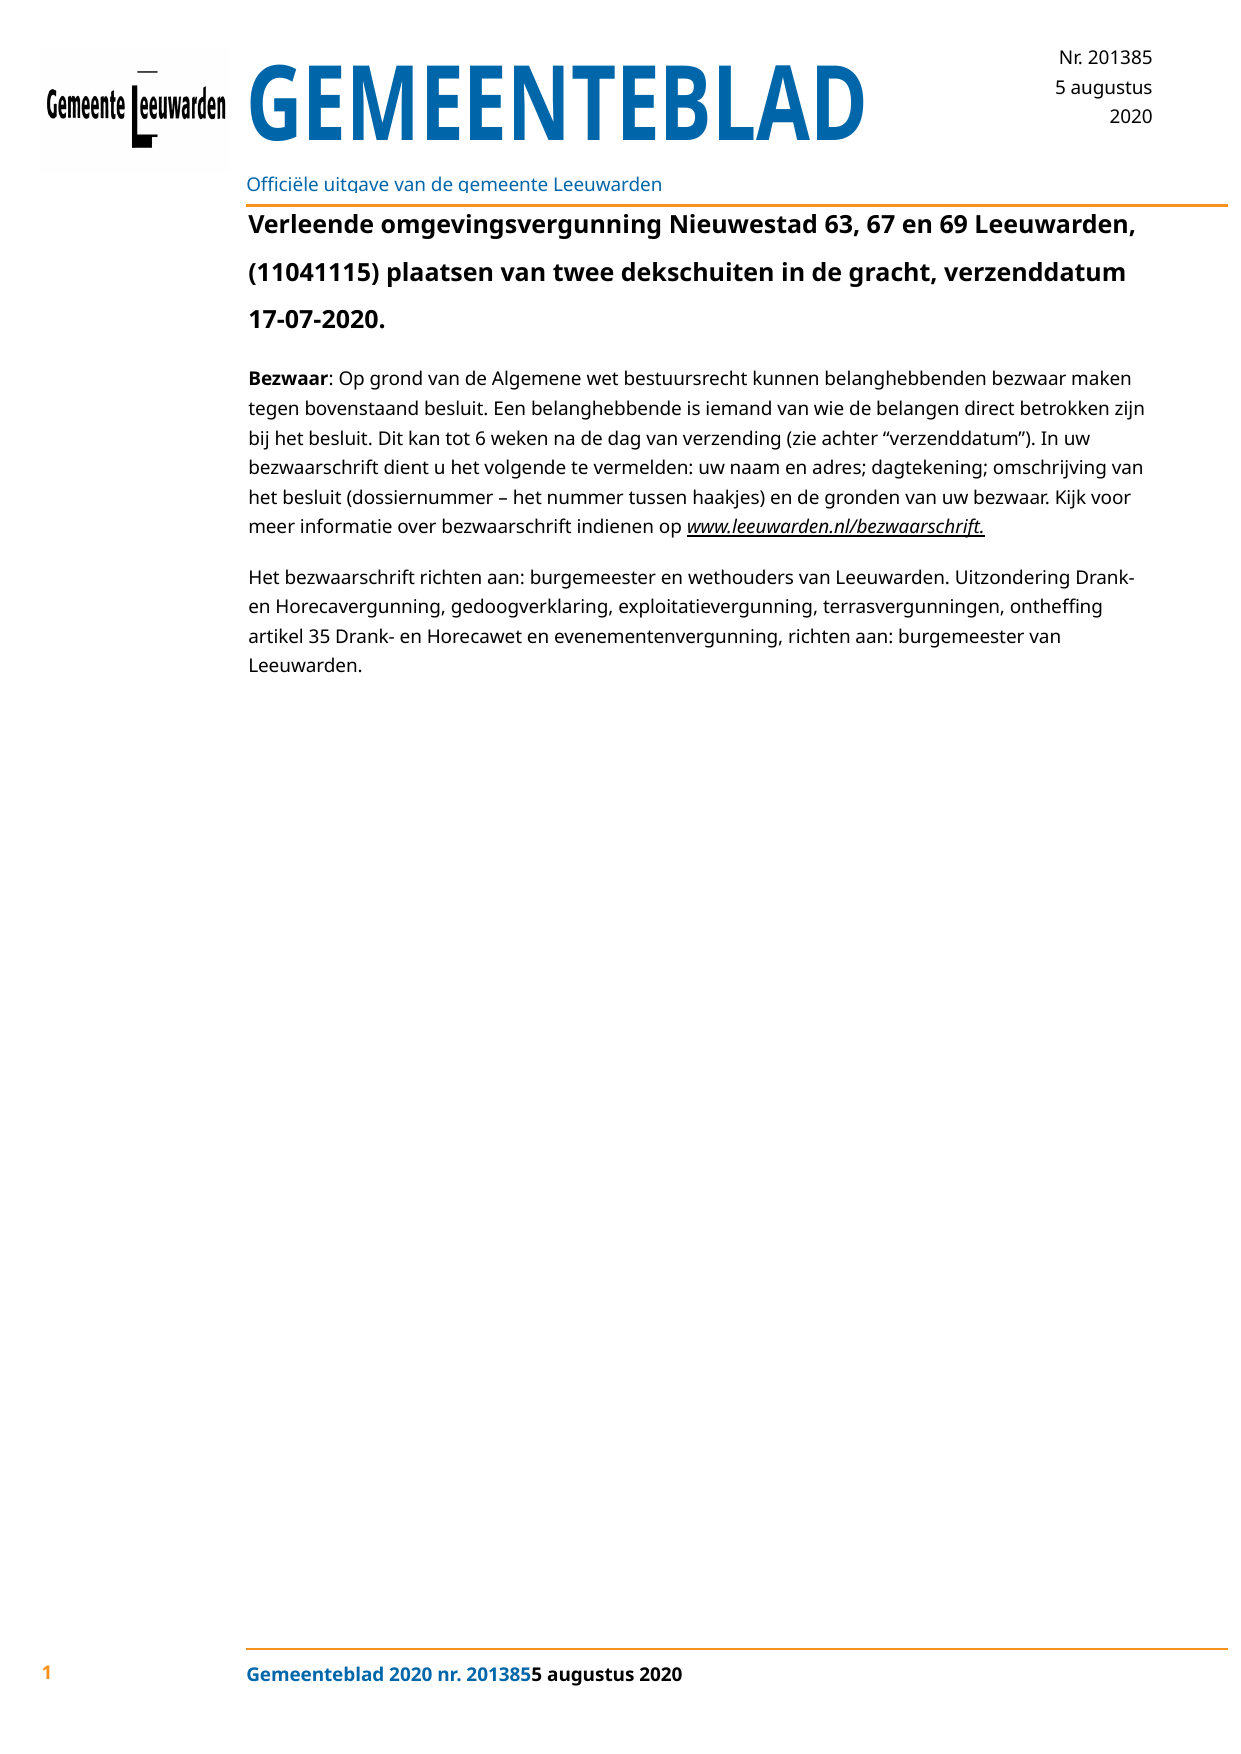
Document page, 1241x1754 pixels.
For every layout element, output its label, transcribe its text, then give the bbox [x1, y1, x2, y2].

text Het bezwaarschrift richten aan: burgemeester en wethouders van Leeuwarden. Uitzondering Drank- en Horecavergunning, gedoogverklaring, exploitatievergunning, terrasvergunningen, ontheffing artikel 35 Drank- en Horecawet en evenementenvergunning, richten aan: burgemeester van Leeuwarden. [248, 564, 1152, 678]
text Verleende omgevingsvergunning Nieuwestad 63, 67 en 69 Leeuwarden, (11041115) plaatsen van twee dekschuiten in de gracht, verzenddatum 17-07-2020. [248, 207, 1152, 336]
picture [41, 47, 231, 172]
text Bezwaar: Op grond van de Algemene wet bestuursrecht kunnen belanghebbenden bezwaar maken tegen bovenstaand besluit. Een belanghebbende is iemand van wie de belangen direct betrokken zijn bij het besluit. Dit kan tot 6 weken na de dag van verzending (zie achter “verzenddatum”). In uw bezwaarschrift dient u het volgende te vermelden: uw naam en adres; dagtekening; omschrijving van het besluit (dossiernummer – het nummer tussen haakjes) en de gronden van uw bezwaar. Kijk voor meer informatie over bezwaarschrift indienen op www.leeuwarden.nl/bezwaarschrift. [248, 366, 1152, 539]
